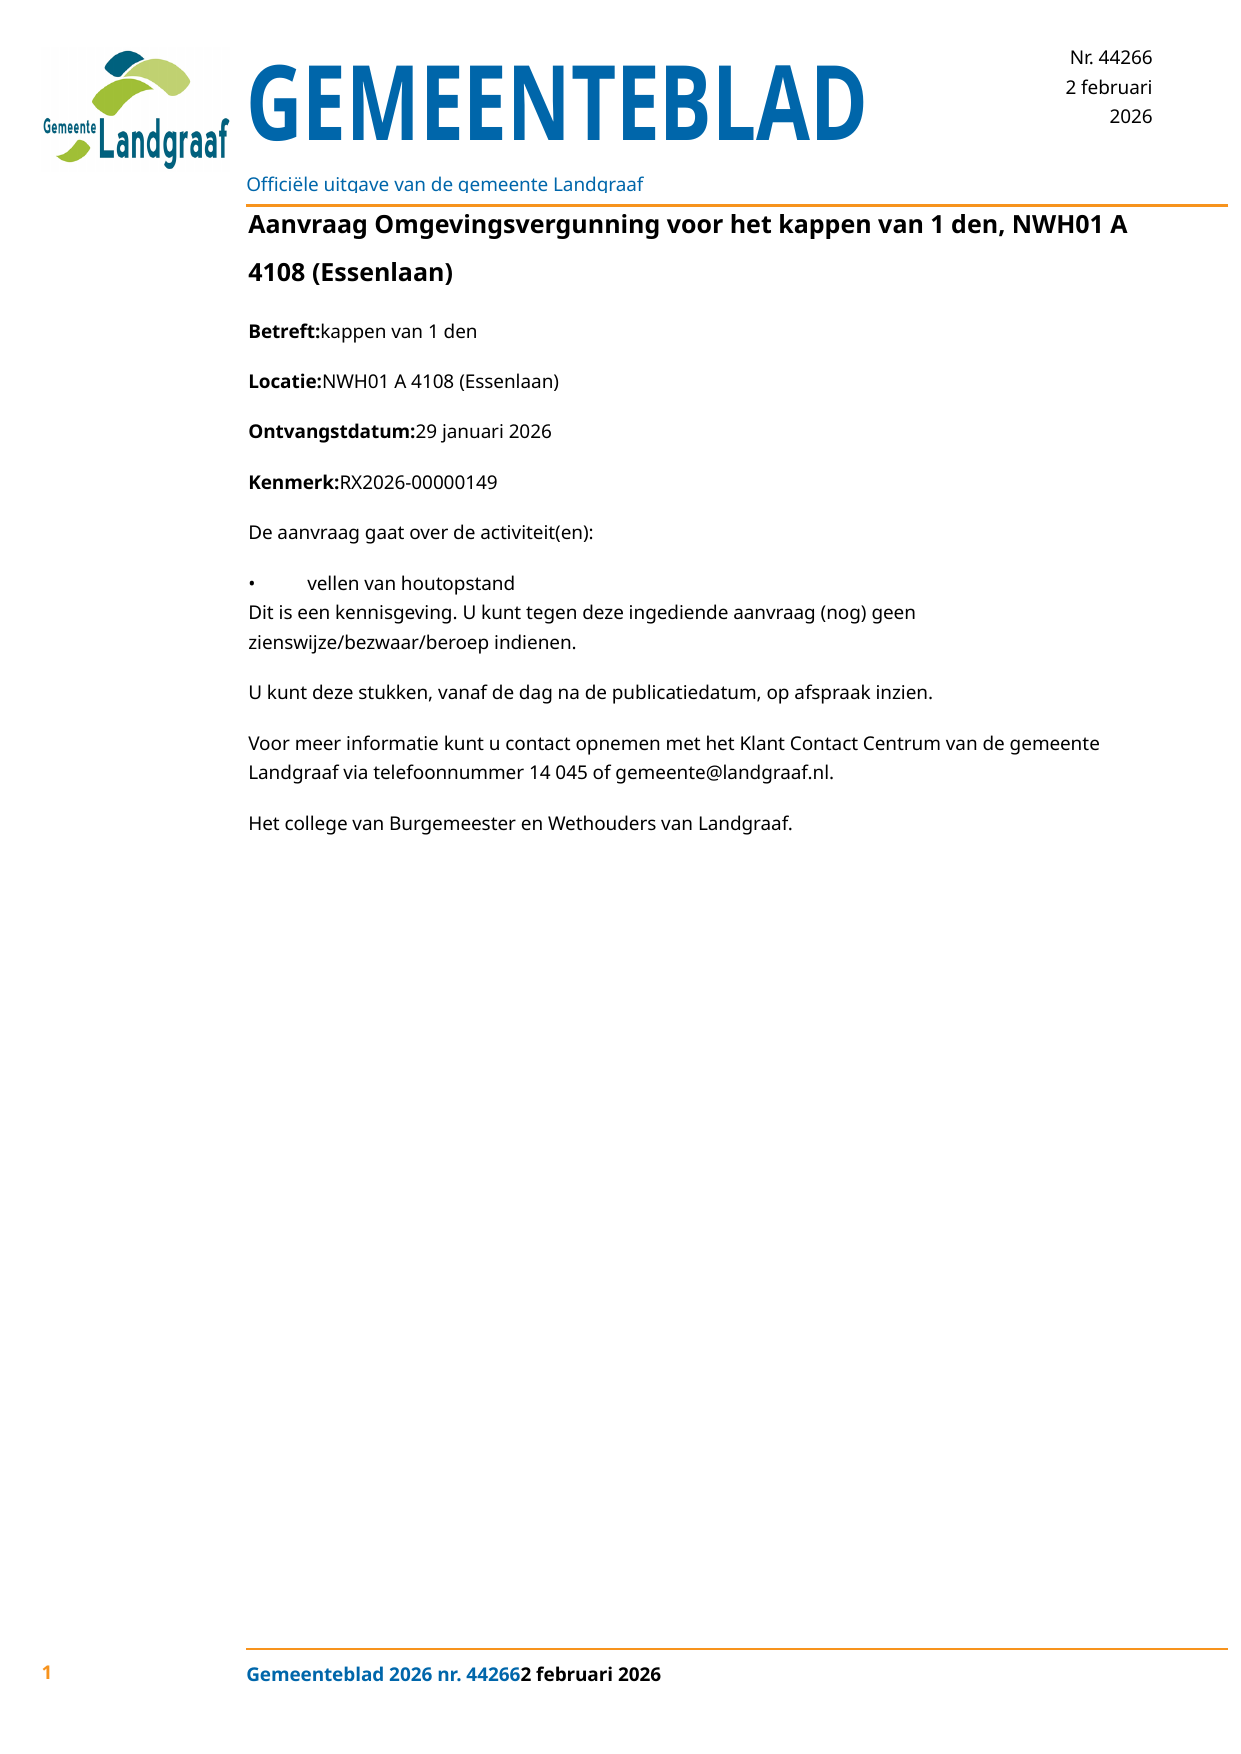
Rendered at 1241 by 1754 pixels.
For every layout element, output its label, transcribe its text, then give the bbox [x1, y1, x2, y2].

text U kunt deze stukken, vanaf de dag na de publicatiedatum, op afspraak inzien. [248, 679, 1152, 705]
text Het college van Burgemeester en Wethouders van Landgraaf. [248, 810, 1152, 836]
text Voor meer informatie kunt u contact opnemen met het Klant Contact Centrum van de gemeente Landgraaf via telefoonnummer 14 045 of gemeente@landgraaf.nl. [248, 730, 1152, 785]
text Kenmerk:RX2026-00000149 [248, 469, 1152, 495]
list vellen van houtopstand [248, 570, 1152, 596]
text Betreft:kappen van 1 den [248, 318, 1152, 344]
text De aanvraag gaat over de activiteit(en): [248, 519, 1152, 545]
text Locatie:NWH01 A 4108 (Essenlaan) [248, 368, 1152, 394]
text Dit is een kennisgeving. U kunt tegen deze ingediende aanvraag (nog) geen zienswijze/bezwaar/beroep indienen. [248, 599, 1152, 655]
text Ontvangstdatum:29 januari 2026 [248, 419, 1152, 444]
picture [41, 47, 231, 172]
text Aanvraag Omgevingsvergunning voor het kappen van 1 den, NWH01 A 4108 (Essenlaan) [248, 207, 1152, 288]
